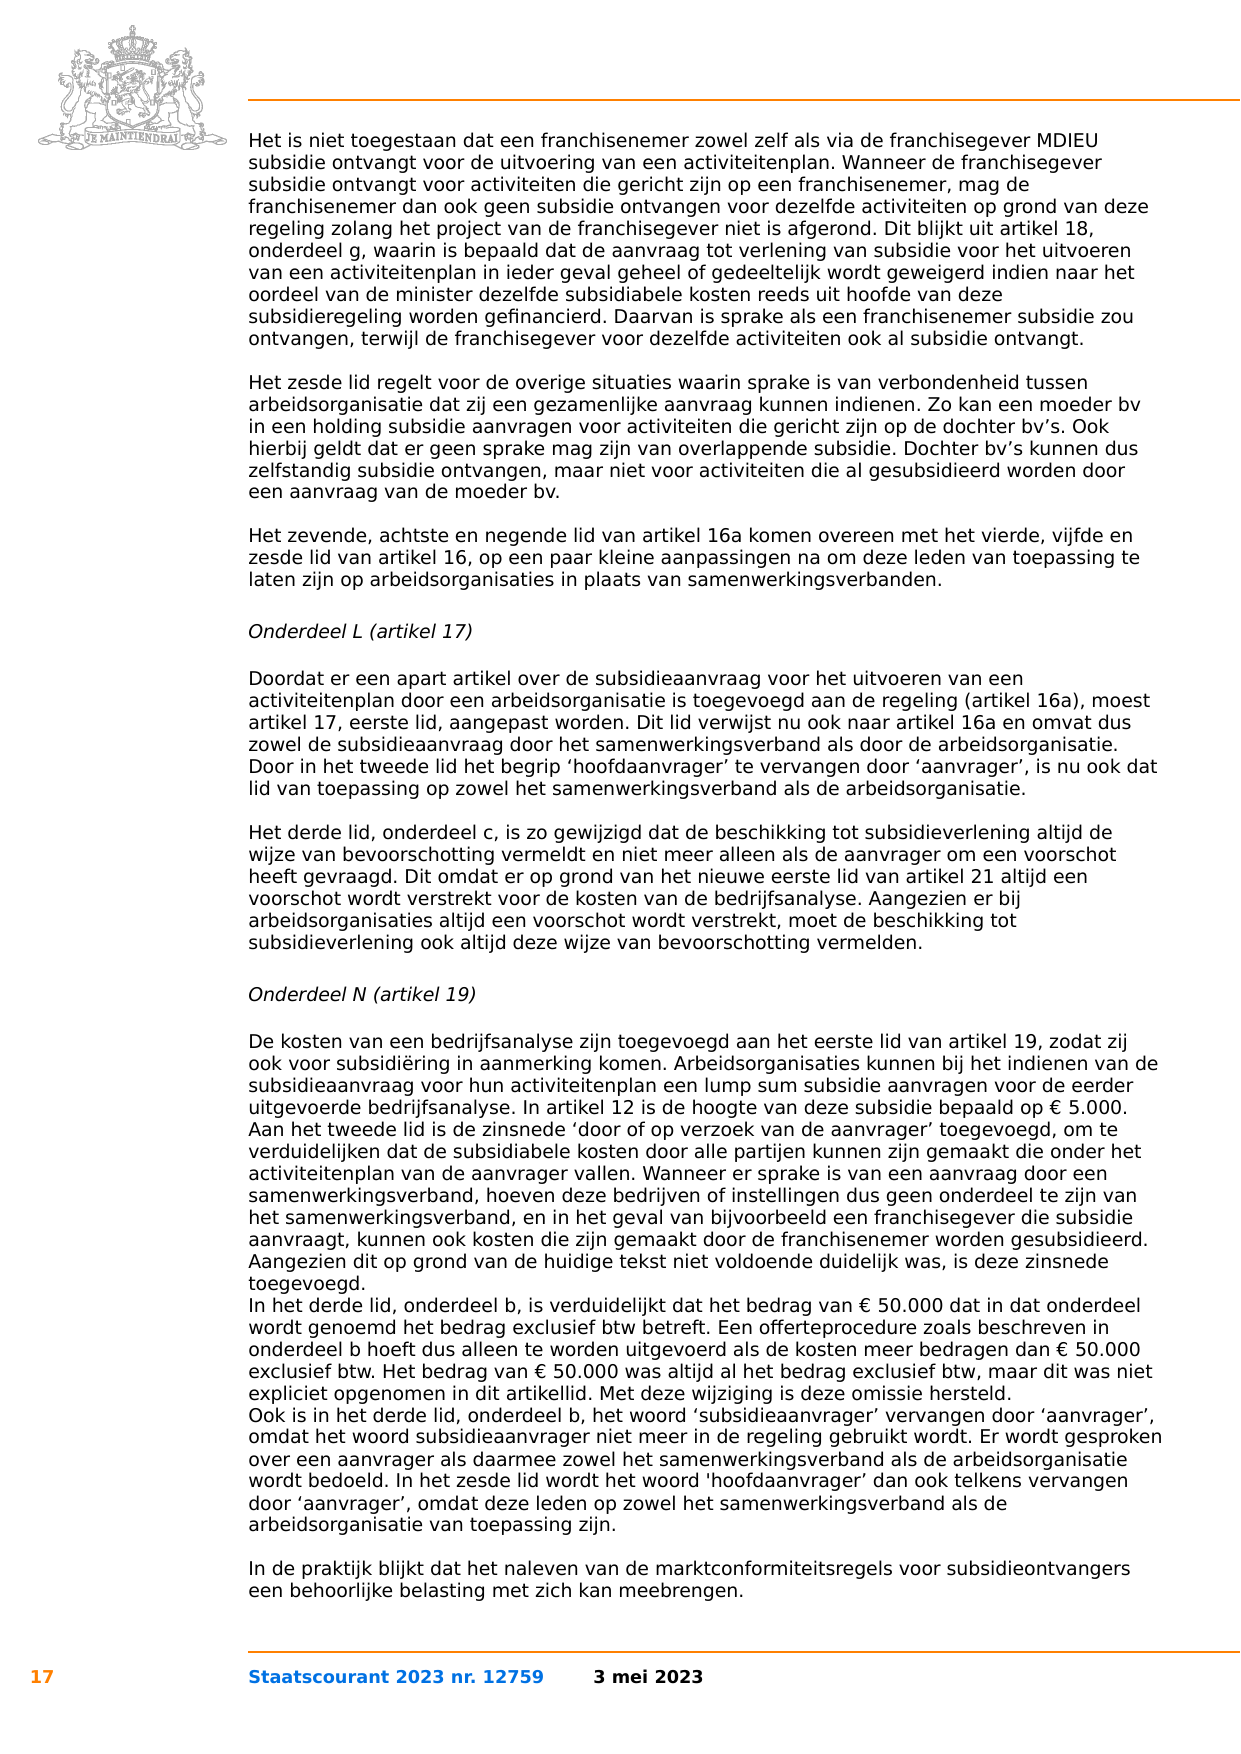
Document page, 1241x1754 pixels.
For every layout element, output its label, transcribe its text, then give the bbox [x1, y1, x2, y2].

text Het zevende, achtste en negende lid van artikel 16a komen overeen met het vierde, vijfde en zesde lid van artikel 16, op een paar kleine aanpassingen na om deze leden van toepassing te laten zijn op arbeidsorganisaties in plaats van samenwerkingsverbanden. [248, 525, 1163, 591]
subtitle Onderdeel N (artikel 19) [248, 984, 1163, 1006]
text In de praktijk blijkt dat het naleven van de marktconformiteitsregels voor subsidieontvangers een behoorlijke belasting met zich kan meebrengen. [248, 1558, 1163, 1602]
subtitle Onderdeel L (artikel 17) [248, 621, 1163, 643]
picture [38, 25, 227, 150]
text Aan het tweede lid is de zinsnede ‘door of op verzoek van de aanvrager’ toegevoegd, om te verduidelijken dat de subsidiabele kosten door alle partijen kunnen zijn gemaakt die onder het activiteitenplan van de aanvrager vallen. Wanneer er sprake is van een aanvraag door een samenwerkingsverband, hoeven deze bedrijven of instellingen dus geen onderdeel te zijn van het samenwerkingsverband, en in het geval van bijvoorbeeld een franchisegever die subsidie aanvraagt, kunnen ook kosten die zijn gemaakt door de franchisenemer worden gesubsidieerd. Aangezien dit op grond van de huidige tekst niet voldoende duidelijk was, is deze zinsnede toegevoegd. [248, 1119, 1163, 1294]
text Het derde lid, onderdeel c, is zo gewijzigd dat de beschikking tot subsidieverlening altijd de wijze van bevoorschotting vermeldt en niet meer alleen als de aanvrager om een voorschot heeft gevraagd. Dit omdat er op grond van het nieuwe eerste lid van artikel 21 altijd een voorschot wordt verstrekt voor de kosten van de bedrijfsanalyse. Aangezien er bij arbeidsorganisaties altijd een voorschot wordt verstrekt, moet de beschikking tot subsidieverlening ook altijd deze wijze van bevoorschotting vermelden. [248, 822, 1163, 954]
text Het is niet toegestaan dat een franchisenemer zowel zelf als via de franchisegever MDIEU subsidie ontvangt voor de uitvoering van een activiteitenplan. Wanneer de franchisegever subsidie ontvangt voor activiteiten die gericht zijn op een franchisenemer, mag de franchisenemer dan ook geen subsidie ontvangen voor dezelfde activiteiten op grond van deze regeling zolang het project van de franchisegever niet is afgerond. Dit blijkt uit artikel 18, onderdeel g, waarin is bepaald dat de aanvraag tot verlening van subsidie voor het uitvoeren van een activiteitenplan in ieder geval geheel of gedeeltelijk wordt geweigerd indien naar het oordeel van de minister dezelfde subsidiabele kosten reeds uit hoofde van deze subsidieregeling worden gefinancierd. Daarvan is sprake als een franchisenemer subsidie zou ontvangen, terwijl de franchisegever voor dezelfde activiteiten ook al subsidie ontvangt. [248, 130, 1163, 350]
text In het derde lid, onderdeel b, is verduidelijkt dat het bedrag van € 50.000 dat in dat onderdeel wordt genoemd het bedrag exclusief btw betreft. Een offerteprocedure zoals beschreven in onderdeel b hoeft dus alleen te worden uitgevoerd als de kosten meer bedragen dan € 50.000 exclusief btw. Het bedrag van € 50.000 was altijd al het bedrag exclusief btw, maar dit was niet expliciet opgenomen in dit artikellid. Met deze wijziging is deze omissie hersteld. [248, 1294, 1163, 1404]
text Het zesde lid regelt voor de overige situaties waarin sprake is van verbondenheid tussen arbeidsorganisatie dat zij een gezamenlijke aanvraag kunnen indienen. Zo kan een moeder bv in een holding subsidie aanvragen voor activiteiten die gericht zijn op de dochter bv’s. Ook hierbij geldt dat er geen sprake mag zijn van overlappende subsidie. Dochter bv’s kunnen dus zelfstandig subsidie ontvangen, maar niet voor activiteiten die al gesubsidieerd worden door een aanvraag van de moeder bv. [248, 372, 1163, 503]
text Ook is in het derde lid, onderdeel b, het woord ‘subsidieaanvrager’ vervangen door ‘aanvrager’, omdat het woord subsidieaanvrager niet meer in de regeling gebruikt wordt. Er wordt gesproken over een aanvrager als daarmee zowel het samenwerkingsverband als de arbeidsorganisatie wordt bedoeld. In het zesde lid wordt het woord 'hoofdaanvrager’ dan ook telkens vervangen door ‘aanvrager’, omdat deze leden op zowel het samenwerkingsverband als de arbeidsorganisatie van toepassing zijn. [248, 1404, 1163, 1536]
text Doordat er een apart artikel over de subsidieaanvraag voor het uitvoeren van een activiteitenplan door een arbeidsorganisatie is toegevoegd aan de regeling (artikel 16a), moest artikel 17, eerste lid, aangepast worden. Dit lid verwijst nu ook naar artikel 16a en omvat dus zowel de subsidieaanvraag door het samenwerkingsverband als door de arbeidsorganisatie. Door in het tweede lid het begrip ‘hoofdaanvrager’ te vervangen door ‘aanvrager’, is nu ook dat lid van toepassing op zowel het samenwerkingsverband als de arbeidsorganisatie. [248, 668, 1163, 800]
text De kosten van een bedrijfsanalyse zijn toegevoegd aan het eerste lid van artikel 19, zodat zij ook voor subsidiëring in aanmerking komen. Arbeidsorganisaties kunnen bij het indienen van de subsidieaanvraag voor hun activiteitenplan een lump sum subsidie aanvragen voor de eerder uitgevoerde bedrijfsanalyse. In artikel 12 is de hoogte van deze subsidie bepaald op € 5.000. [248, 1031, 1163, 1119]
